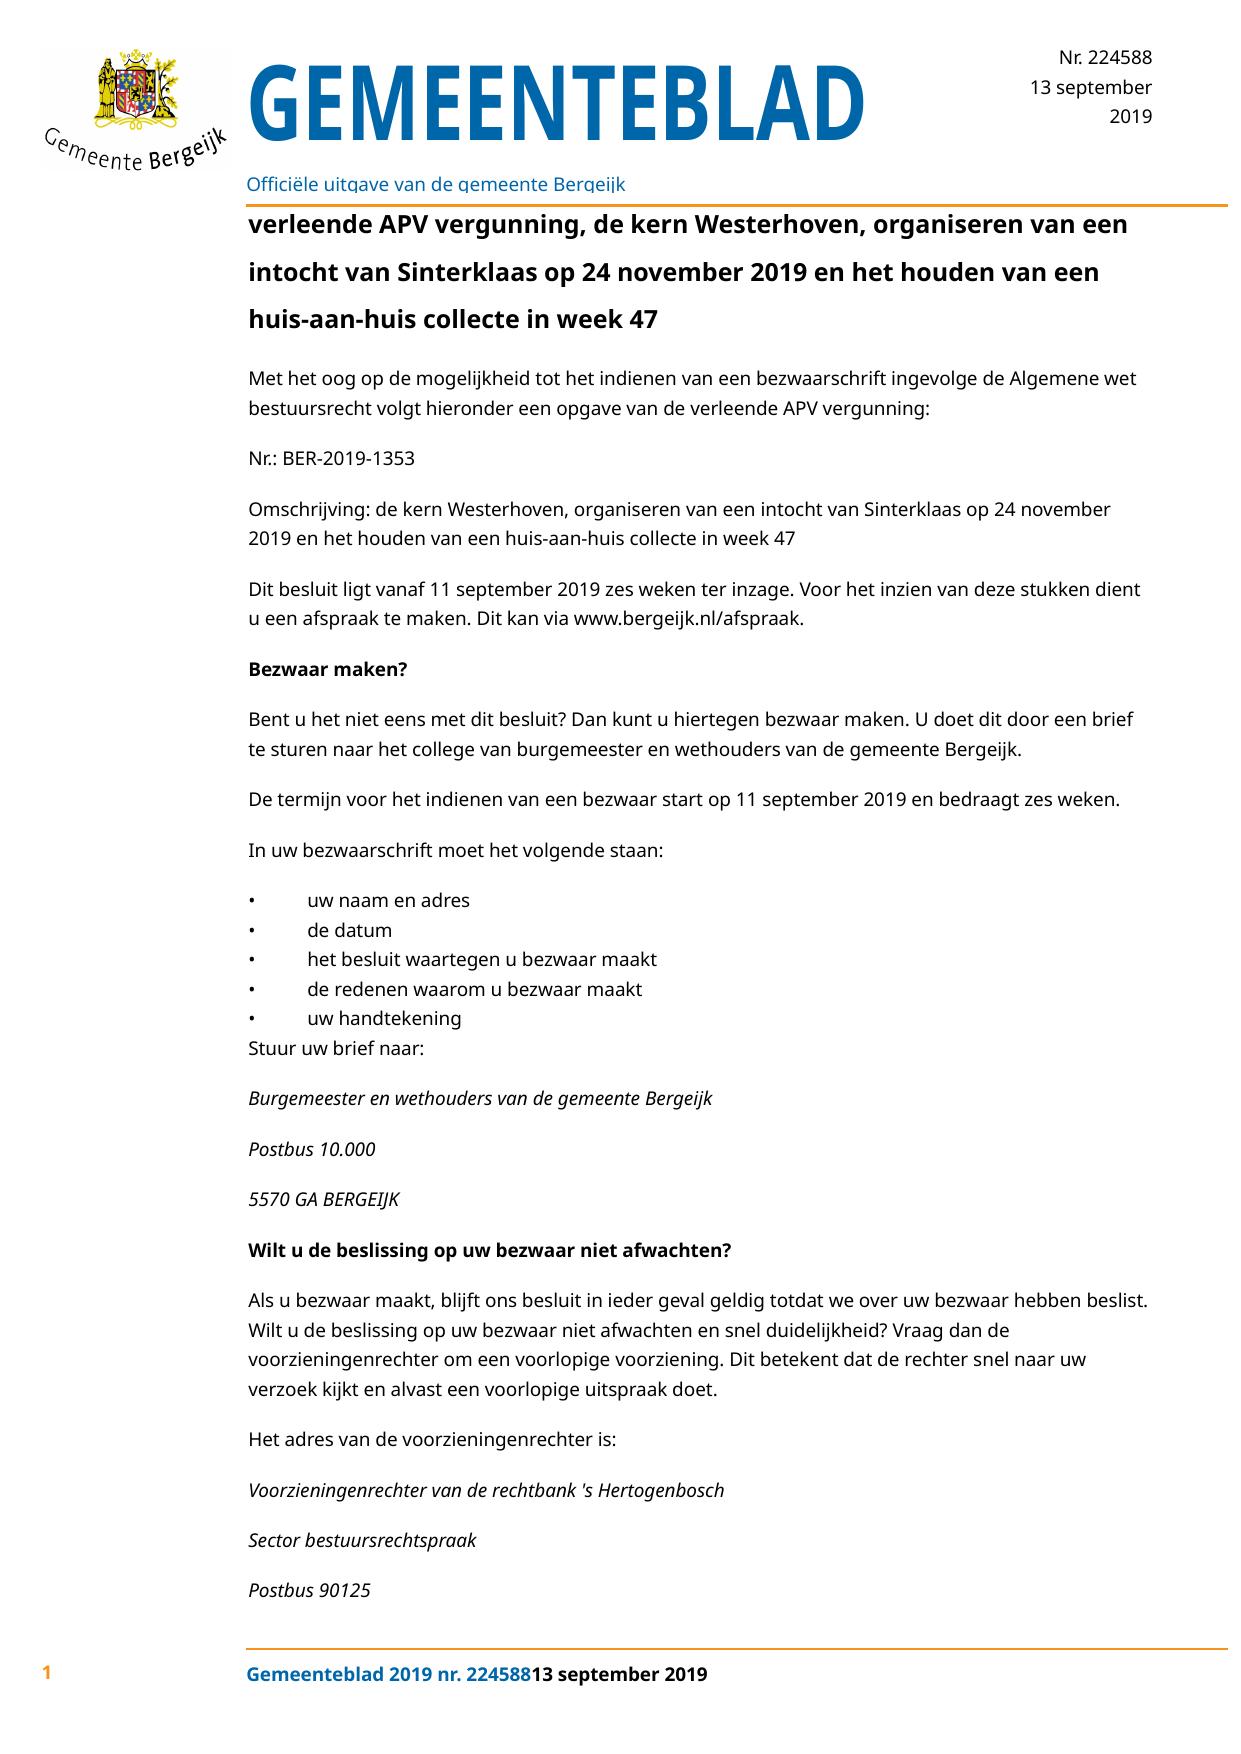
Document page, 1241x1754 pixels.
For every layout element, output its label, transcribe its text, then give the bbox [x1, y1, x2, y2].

text Dit besluit ligt vanaf 11 september 2019 zes weken ter inzage. Voor het inzien van deze stukken dient u een afspraak te maken. Dit kan via www.bergeijk.nl/afspraak. [248, 576, 1152, 631]
text Het adres van de voorzieningenrechter is: [248, 1426, 1152, 1452]
text In uw bezwaarschrift moet het volgende staan: [248, 837, 1152, 862]
text Omschrijving: de kern Westerhoven, organiseren van een intocht van Sinterklaas op 24 november 2019 en het houden van een huis-aan-huis collecte in week 47 [248, 496, 1152, 551]
text Wilt u de beslissing op uw bezwaar niet afwachten? [248, 1237, 1152, 1262]
text Burgemeester en wethouders van de gemeente Bergeijk [248, 1086, 1152, 1111]
text De termijn voor het indienen van een bezwaar start op 11 september 2019 en bedraagt zes weken. [248, 786, 1152, 812]
list de datum [248, 917, 1152, 942]
text Sector bestuursrechtspraak [248, 1527, 1152, 1553]
text Voorzieningenrechter van de rechtbank 's Hertogenbosch [248, 1477, 1152, 1502]
text Bent u het niet eens met dit besluit? Dan kunt u hiertegen bezwaar maken. U doet dit door een brief te sturen naar het college van burgemeester en wethouders van de gemeente Bergeijk. [248, 706, 1152, 762]
picture [41, 47, 231, 172]
text Nr.: BER-2019-1353 [248, 446, 1152, 471]
text Stuur uw brief naar: [248, 1035, 1152, 1061]
text Postbus 90125 [248, 1578, 1152, 1603]
text verleende APV vergunning, de kern Westerhoven, organiseren van een intocht van Sinterklaas op 24 november 2019 en het houden van een huis-aan-huis collecte in week 47 [248, 207, 1152, 336]
list de redenen waarom u bezwaar maakt [248, 976, 1152, 1002]
list uw naam en adres [248, 887, 1152, 913]
list uw handtekening [248, 1006, 1152, 1031]
list het besluit waartegen u bezwaar maakt [248, 946, 1152, 972]
text Bezwaar maken? [248, 656, 1152, 682]
text Als u bezwaar maakt, blijft ons besluit in ieder geval geldig totdat we over uw bezwaar hebben beslist. Wilt u de beslissing op uw bezwaar niet afwachten en snel duidelijkheid? Vraag dan de voorzieningenrechter om een voorlopige voorziening. Dit betekent dat de rechter snel naar uw verzoek kijkt en alvast een voorlopige uitspraak doet. [248, 1287, 1152, 1402]
text Met het oog op de mogelijkheid tot het indienen van een bezwaarschrift ingevolge de Algemene wet bestuursrecht volgt hieronder een opgave van de verleende APV vergunning: [248, 366, 1152, 421]
text 5570 GA BERGEIJK [248, 1186, 1152, 1212]
text Postbus 10.000 [248, 1136, 1152, 1162]
